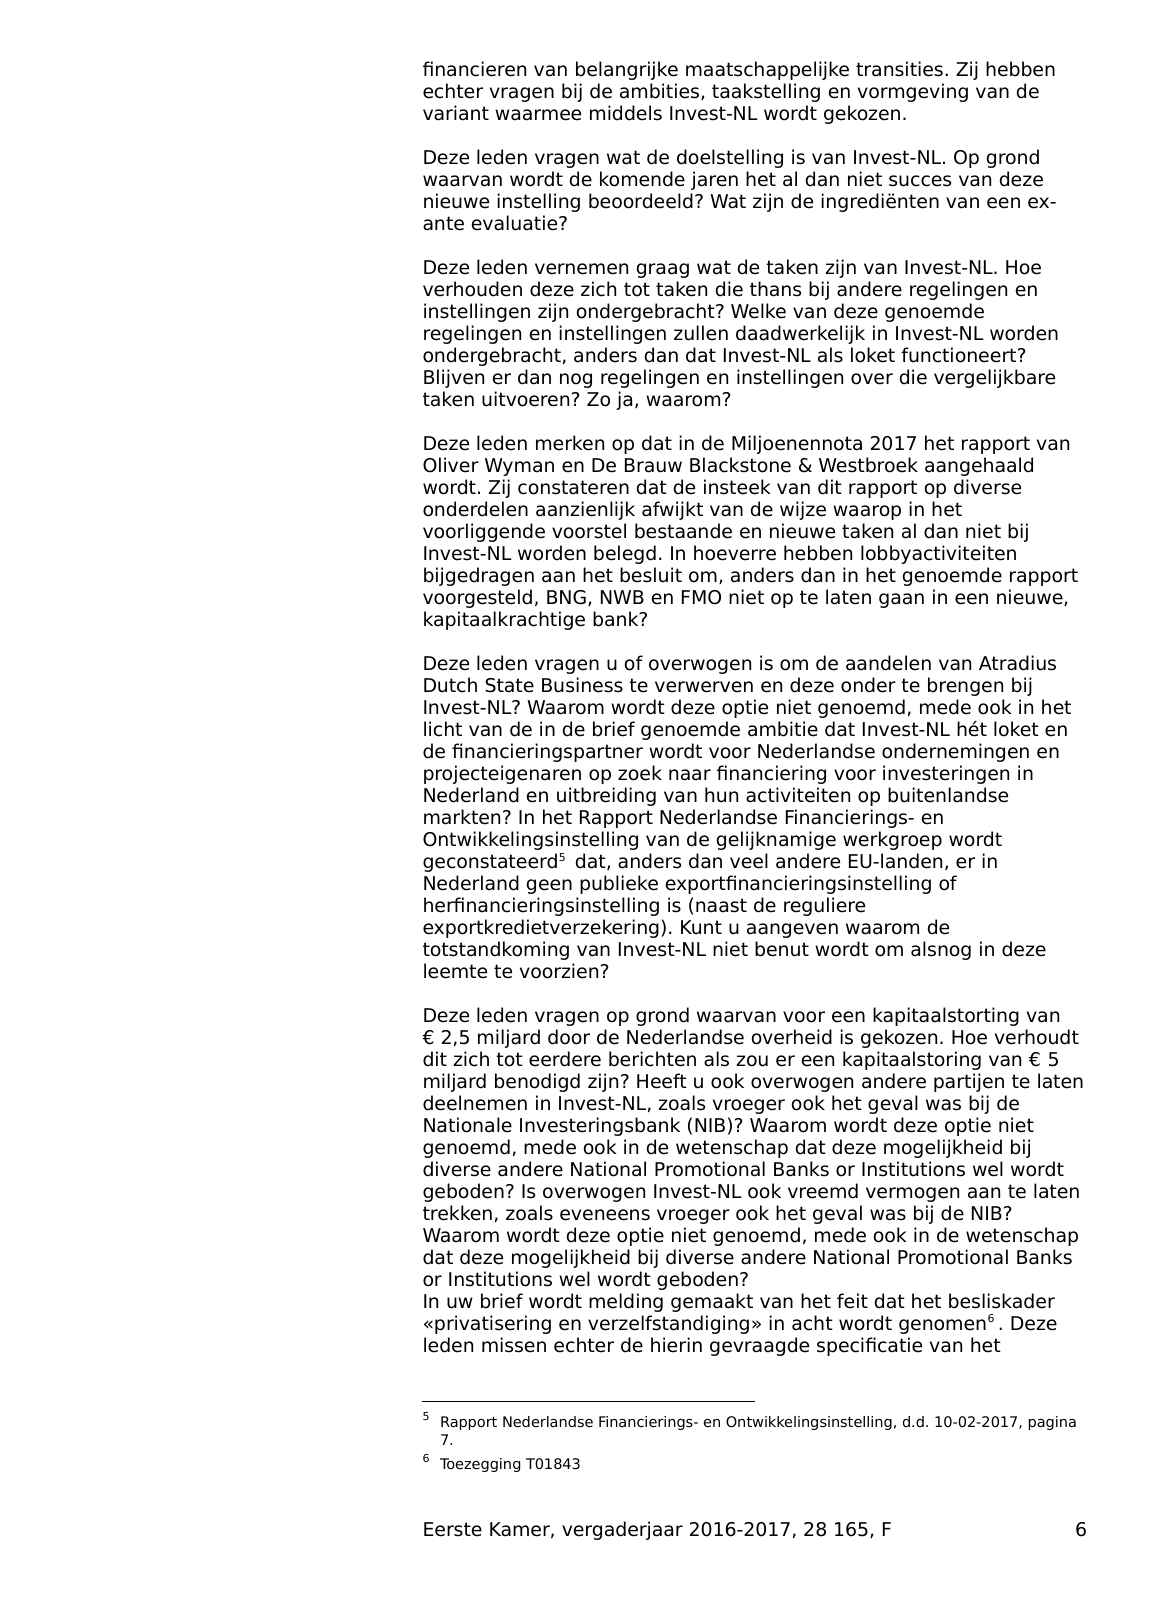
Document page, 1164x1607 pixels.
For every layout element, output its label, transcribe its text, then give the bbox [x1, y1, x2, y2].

text Toezegging T01843 [422, 1452, 1087, 1474]
text Deze leden vragen op grond waarvan voor een kapitaalstorting van € 2,5 miljard door de Nederlandse overheid is gekozen. Hoe verhoudt dit zich tot eerdere berichten als zou er een kapitaalstoring van € 5 miljard benodigd zijn? Heeft u ook overwogen andere partijen te laten deelnemen in Invest-NL, zoals vroeger ook het geval was bij de Nationale Investeringsbank (NIB)? Waarom wordt deze optie niet genoemd, mede ook in de wetenschap dat deze mogelijkheid bij diverse andere National Promotional Banks or Institutions wel wordt geboden? Is overwogen Invest-NL ook vreemd vermogen aan te laten trekken, zoals eveneens vroeger ook het geval was bij de NIB? Waarom wordt deze optie niet genoemd, mede ook in de wetenschap dat deze mogelijkheid bij diverse andere National Promotional Banks or Institutions wel wordt geboden? [422, 1005, 1087, 1291]
text Deze leden vernemen graag wat de taken zijn van Invest-NL. Hoe verhouden deze zich tot taken die thans bij andere regelingen en instellingen zijn ondergebracht? Welke van deze genoemde regelingen en instellingen zullen daadwerkelijk in Invest-NL worden ondergebracht, anders dan dat Invest-NL als loket functioneert? Blijven er dan nog regelingen en instellingen over die vergelijkbare taken uitvoeren? Zo ja, waarom? [422, 257, 1087, 411]
text Deze leden vragen wat de doelstelling is van Invest-NL. Op grond waarvan wordt de komende jaren het al dan niet succes van deze nieuwe instelling beoordeeld? Wat zijn de ingrediënten van een ex-ante evaluatie? [422, 147, 1087, 235]
text Deze leden merken op dat in de Miljoenennota 2017 het rapport van Oliver Wyman en De Brauw Blackstone & Westbroek aangehaald wordt. Zij constateren dat de insteek van dit rapport op diverse onderdelen aanzienlijk afwijkt van de wijze waarop in het voorliggende voorstel bestaande en nieuwe taken al dan niet bij Invest-NL worden belegd. In hoeverre hebben lobbyactiviteiten bijgedragen aan het besluit om, anders dan in het genoemde rapport voorgesteld, BNG, NWB en FMO niet op te laten gaan in een nieuwe, kapitaalkrachtige bank? [422, 433, 1087, 631]
text Rapport Nederlandse Financierings- en Ontwikkelingsinstelling, d.d. 10-02-2017, pagina 7. [422, 1410, 1087, 1449]
text financieren van belangrijke maatschappelijke transities. Zij hebben echter vragen bij de ambities, taakstelling en vormgeving van de variant waarmee middels Invest-NL wordt gekozen. [422, 59, 1087, 125]
text In uw brief wordt melding gemaakt van het feit dat het besliskader «privatisering en verzelfstandiging» in acht wordt genomen. Deze leden missen echter de hierin gevraagde specificatie van het [422, 1291, 1087, 1357]
text Deze leden vragen u of overwogen is om de aandelen van Atradius Dutch State Business te verwerven en deze onder te brengen bij Invest-NL? Waarom wordt deze optie niet genoemd, mede ook in het licht van de in de brief genoemde ambitie dat Invest-NL hét loket en de financieringspartner wordt voor Nederlandse ondernemingen en projecteigenaren op zoek naar financiering voor investeringen in Nederland en uitbreiding van hun activiteiten op buitenlandse markten? In het Rapport Nederlandse Financierings- en Ontwikkelingsinstelling van de gelijknamige werkgroep wordt geconstateerd dat, anders dan veel andere EU-landen, er in Nederland geen publieke exportfinancieringsinstelling of herfinancieringsinstelling is (naast de reguliere exportkredietverzekering). Kunt u aangeven waarom de totstandkoming van Invest-NL niet benut wordt om alsnog in deze leemte te voorzien? [422, 653, 1087, 983]
